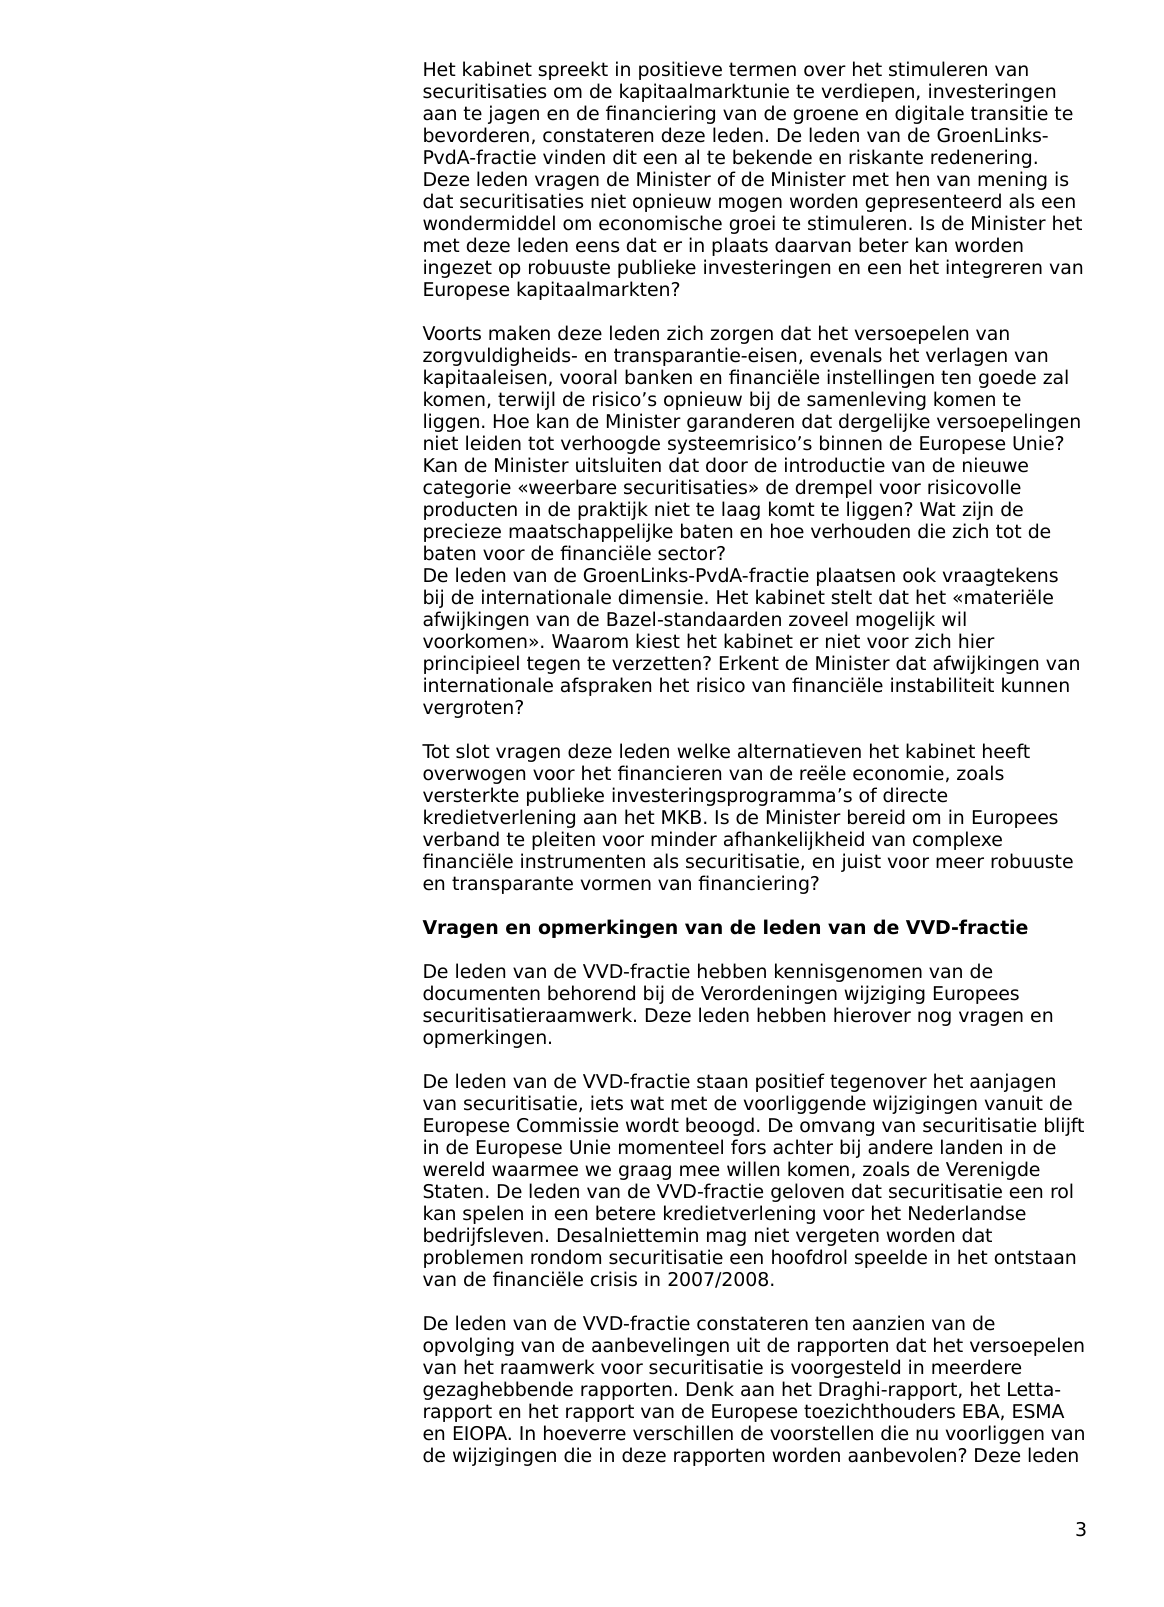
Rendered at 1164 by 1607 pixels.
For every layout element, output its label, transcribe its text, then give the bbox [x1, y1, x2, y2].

text Tot slot vragen deze leden welke alternatieven het kabinet heeft overwogen voor het financieren van de reële economie, zoals versterkte publieke investeringsprogramma’s of directe kredietverlening aan het MKB. Is de Minister bereid om in Europees verband te pleiten voor minder afhankelijkheid van complexe financiële instrumenten als securitisatie, en juist voor meer robuuste en transparante vormen van financiering? [422, 741, 1087, 895]
text De leden van de VVD-fractie staan positief tegenover het aanjagen van securitisatie, iets wat met de voorliggende wijzigingen vanuit de Europese Commissie wordt beoogd. De omvang van securitisatie blijft in de Europese Unie momenteel fors achter bij andere landen in de wereld waarmee we graag mee willen komen, zoals de Verenigde Staten. De leden van de VVD-fractie geloven dat securitisatie een rol kan spelen in een betere kredietverlening voor het Nederlandse bedrijfsleven. Desalniettemin mag niet vergeten worden dat problemen rondom securitisatie een hoofdrol speelde in het ontstaan van de financiële crisis in 2007/2008. [422, 1071, 1087, 1291]
text De leden van de GroenLinks-PvdA-fractie plaatsen ook vraagtekens bij de internationale dimensie. Het kabinet stelt dat het «materiële afwijkingen van de Bazel-standaarden zoveel mogelijk wil voorkomen». Waarom kiest het kabinet er niet voor zich hier principieel tegen te verzetten? Erkent de Minister dat afwijkingen van internationale afspraken het risico van financiële instabiliteit kunnen vergroten? [422, 565, 1087, 719]
text Voorts maken deze leden zich zorgen dat het versoepelen van zorgvuldigheids- en transparantie-eisen, evenals het verlagen van kapitaaleisen, vooral banken en financiële instellingen ten goede zal komen, terwijl de risico’s opnieuw bij de samenleving komen te liggen. Hoe kan de Minister garanderen dat dergelijke versoepelingen niet leiden tot verhoogde systeemrisico’s binnen de Europese Unie? Kan de Minister uitsluiten dat door de introductie van de nieuwe categorie «weerbare securitisaties» de drempel voor risicovolle producten in de praktijk niet te laag komt te liggen? Wat zijn de precieze maatschappelijke baten en hoe verhouden die zich tot de baten voor de financiële sector? [422, 323, 1087, 565]
text De leden van de VVD-fractie constateren ten aanzien van de opvolging van de aanbevelingen uit de rapporten dat het versoepelen van het raamwerk voor securitisatie is voorgesteld in meerdere gezaghebbende rapporten. Denk aan het Draghi-rapport, het Letta-rapport en het rapport van de Europese toezichthouders EBA, ESMA en EIOPA. In hoeverre verschillen de voorstellen die nu voorliggen van de wijzigingen die in deze rapporten worden aanbevolen? Deze leden [422, 1313, 1087, 1467]
text Het kabinet spreekt in positieve termen over het stimuleren van securitisaties om de kapitaalmarktunie te verdiepen, investeringen aan te jagen en de financiering van de groene en digitale transitie te bevorderen, constateren deze leden. De leden van de GroenLinks-PvdA-fractie vinden dit een al te bekende en riskante redenering. Deze leden vragen de Minister of de Minister met hen van mening is dat securitisaties niet opnieuw mogen worden gepresenteerd als een wondermiddel om economische groei te stimuleren. Is de Minister het met deze leden eens dat er in plaats daarvan beter kan worden ingezet op robuuste publieke investeringen en een het integreren van Europese kapitaalmarkten? [422, 59, 1087, 301]
subtitle Vragen en opmerkingen van de leden van de VVD-fractie [422, 917, 1087, 939]
text De leden van de VVD-fractie hebben kennisgenomen van de documenten behorend bij de Verordeningen wijziging Europees securitisatieraamwerk. Deze leden hebben hierover nog vragen en opmerkingen. [422, 961, 1087, 1049]
